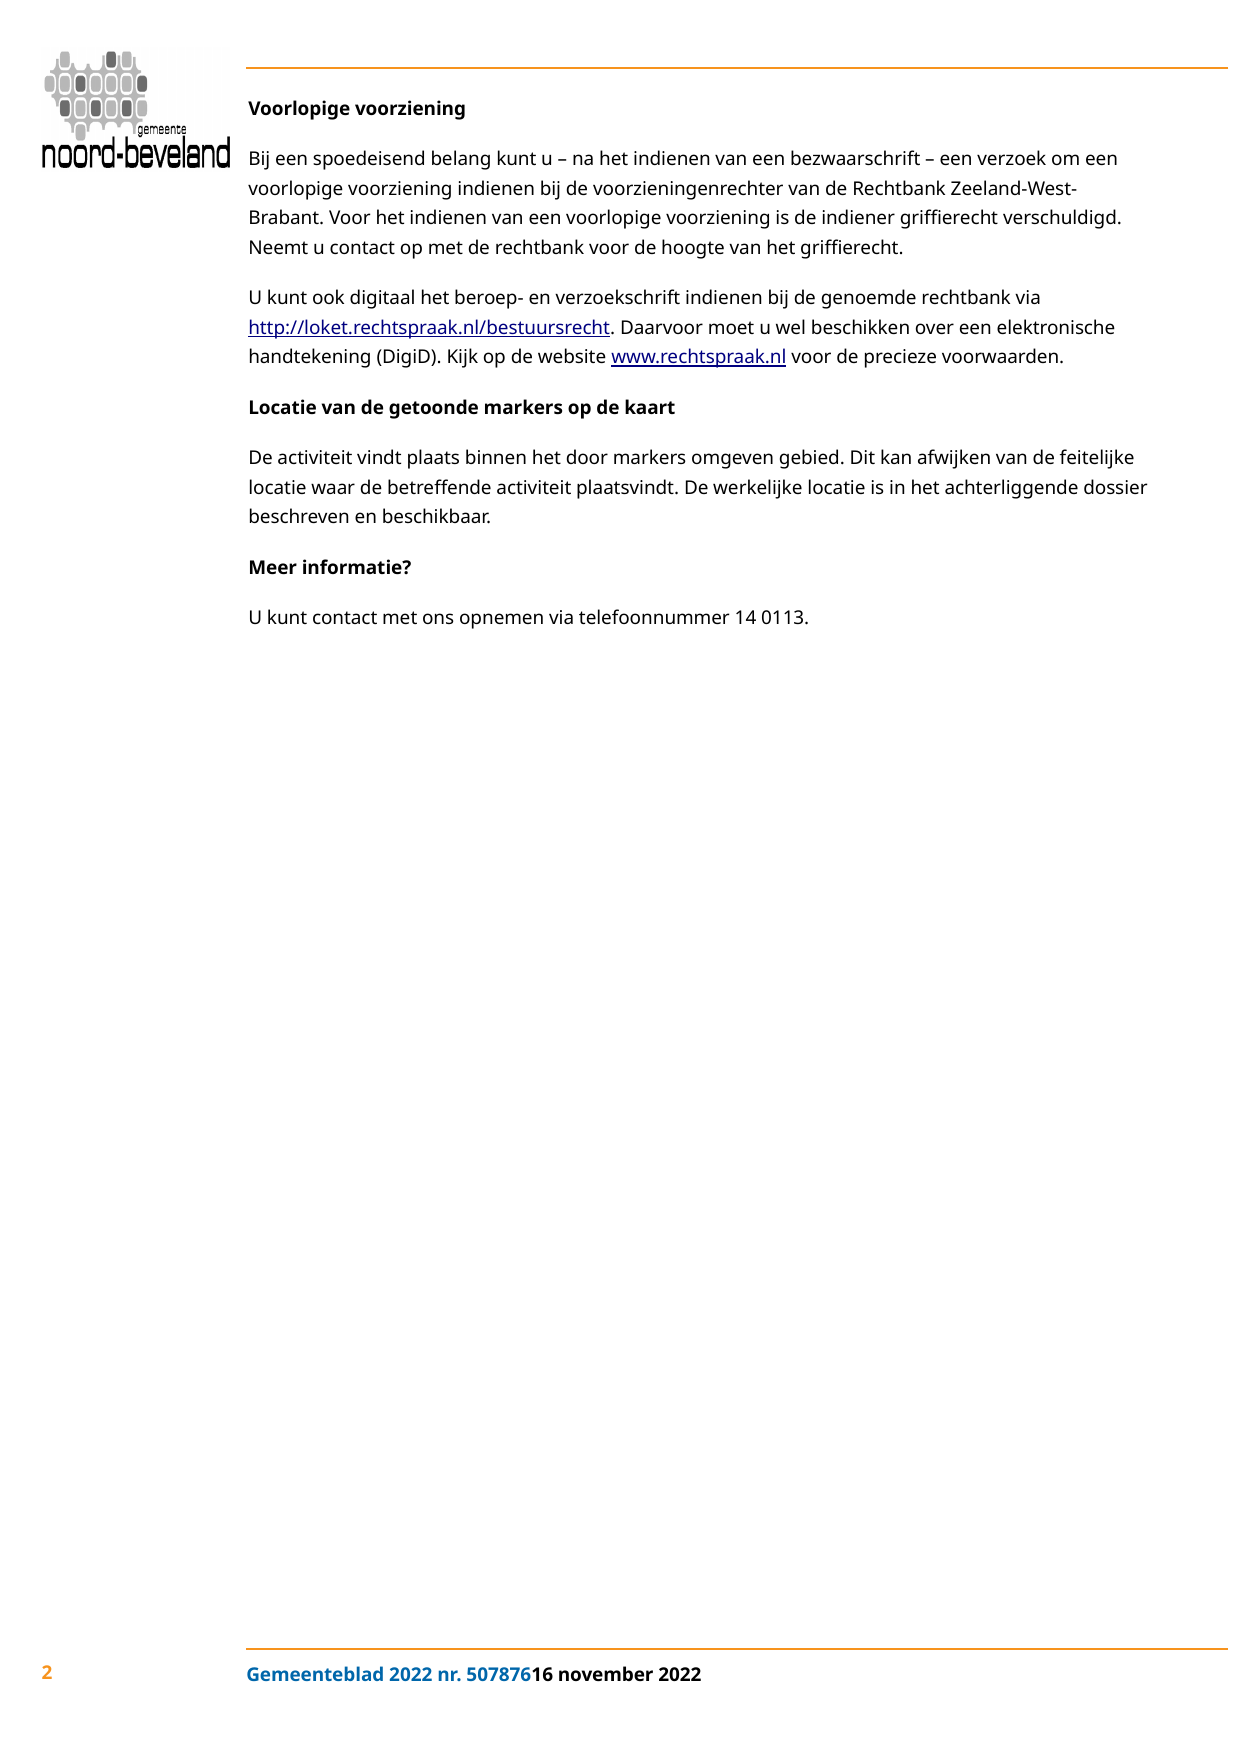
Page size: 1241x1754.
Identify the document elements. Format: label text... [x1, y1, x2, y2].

picture [41, 47, 231, 172]
text De activiteit vindt plaats binnen het door markers omgeven gebied. Dit kan afwijken van de feitelijke locatie waar de betreffende activiteit plaatsvindt. De werkelijke locatie is in het achterliggende dossier beschreven en beschikbaar. [248, 444, 1152, 529]
text Locatie van de getoonde markers op de kaart [248, 394, 1152, 420]
text U kunt contact met ons opnemen via telefoonnummer 14 0113. [248, 604, 1152, 630]
text U kunt ook digitaal het beroep- en verzoekschrift indienen bij de genoemde rechtbank via http://loket.rechtspraak.nl/bestuursrecht. Daarvoor moet u wel beschikken over een elektronische handtekening (DigiD). Kijk op de website www.rechtspraak.nl voor de precieze voorwaarden. [248, 284, 1152, 369]
text Bij een spoedeisend belang kunt u – na het indienen van een bezwaarschrift – een verzoek om een voorlopige voorziening indienen bij de voorzieningenrechter van de Rechtbank Zeeland-West-Brabant. Voor het indienen van een voorlopige voorziening is de indiener griffierecht verschuldigd. Neemt u contact op met de rechtbank voor de hoogte van het griffierecht. [248, 145, 1152, 260]
text Meer informatie? [248, 554, 1152, 580]
text Voorlopige voorziening [248, 95, 1152, 121]
